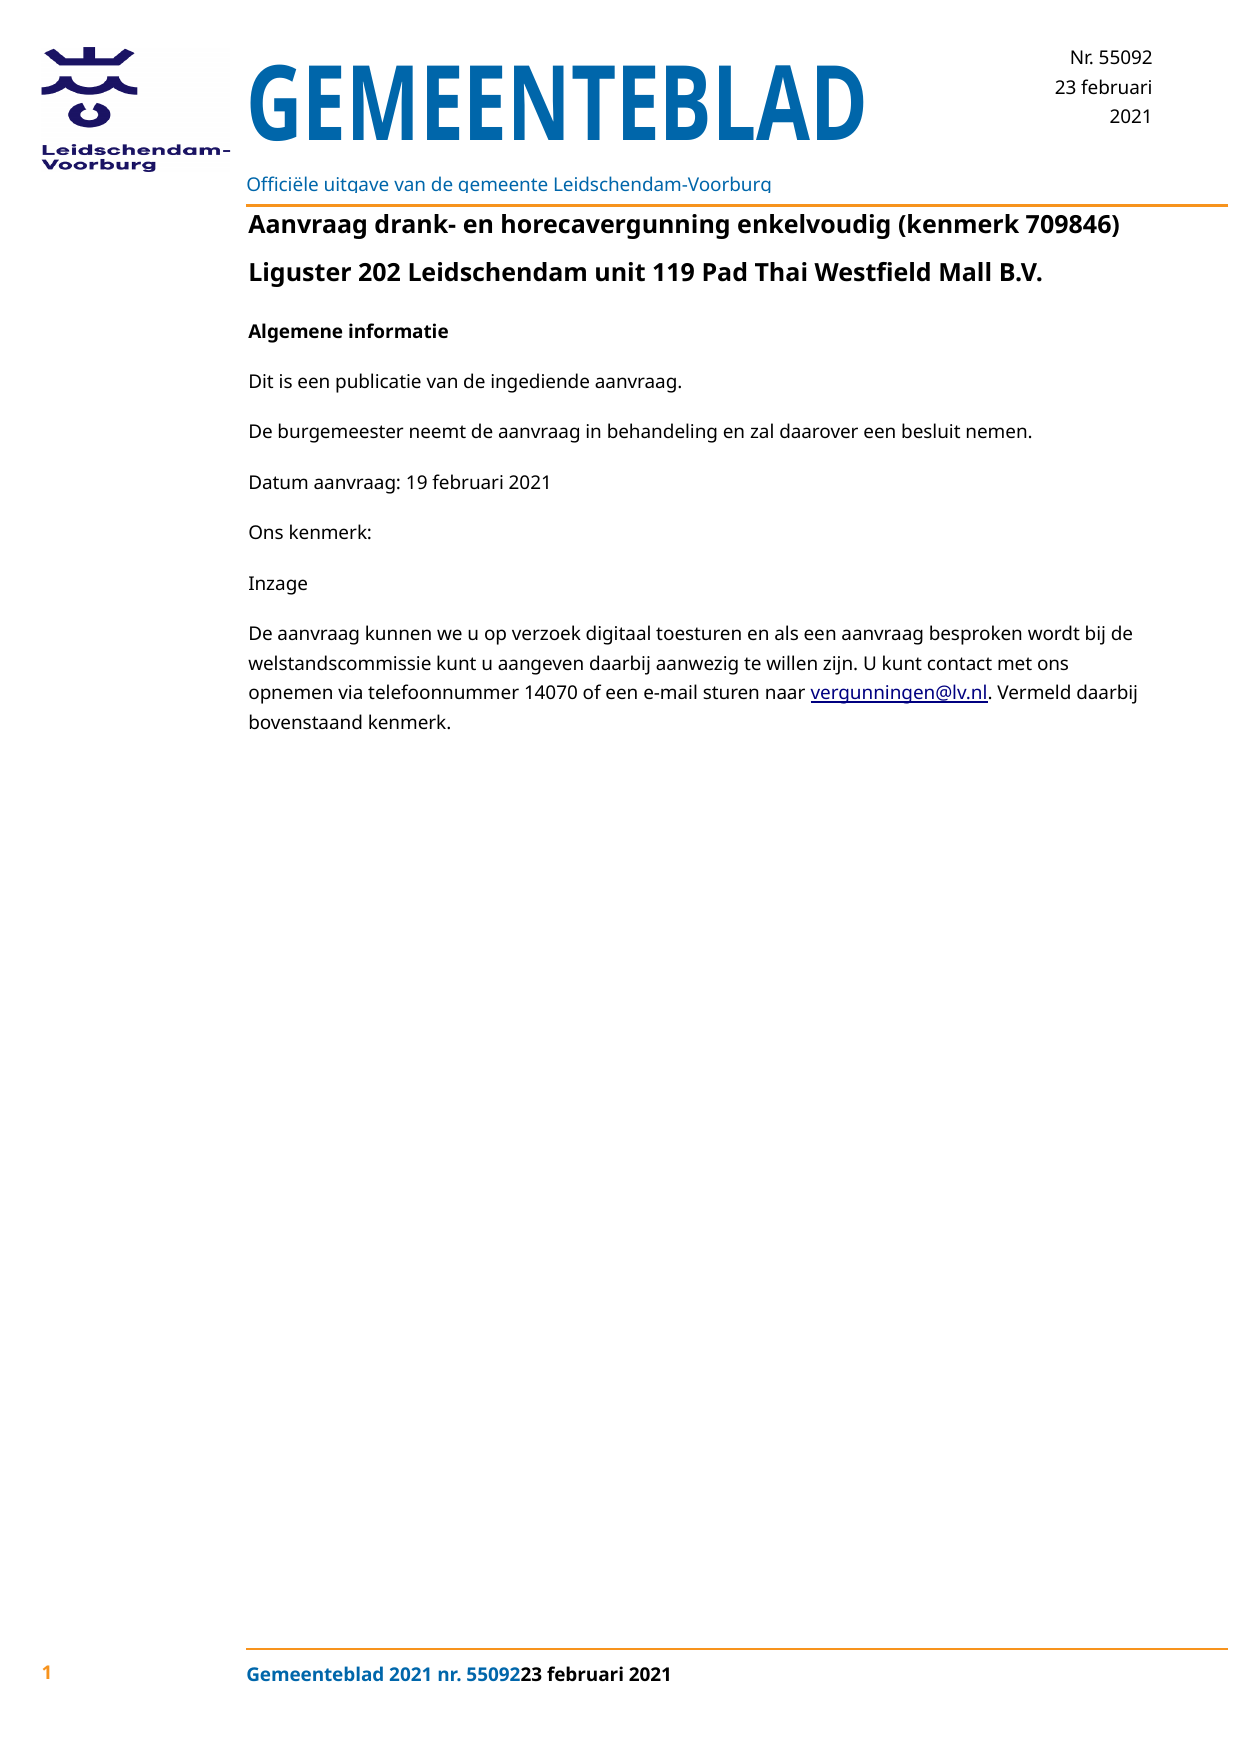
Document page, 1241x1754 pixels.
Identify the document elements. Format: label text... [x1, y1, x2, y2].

text Algemene informatie [248, 318, 1152, 344]
text Ons kenmerk: [248, 519, 1152, 545]
picture [41, 47, 231, 172]
text Datum aanvraag: 19 februari 2021 [248, 469, 1152, 495]
text De burgemeester neemt de aanvraag in behandeling en zal daarover een besluit nemen. [248, 419, 1152, 444]
text Dit is een publicatie van de ingediende aanvraag. [248, 368, 1152, 394]
text Aanvraag drank- en horecavergunning enkelvoudig (kenmerk 709846) Liguster 202 Leidschendam unit 119 Pad Thai Westfield Mall B.V. [248, 207, 1152, 288]
text De aanvraag kunnen we u op verzoek digitaal toesturen en als een aanvraag besproken wordt bij de welstandscommissie kunt u aangeven daarbij aanwezig te willen zijn. U kunt contact met ons opnemen via telefoonnummer 14070 of een e-mail sturen naar vergunningen@lv.nl. Vermeld daarbij bovenstaand kenmerk. [248, 620, 1152, 735]
text Inzage [248, 570, 1152, 596]
